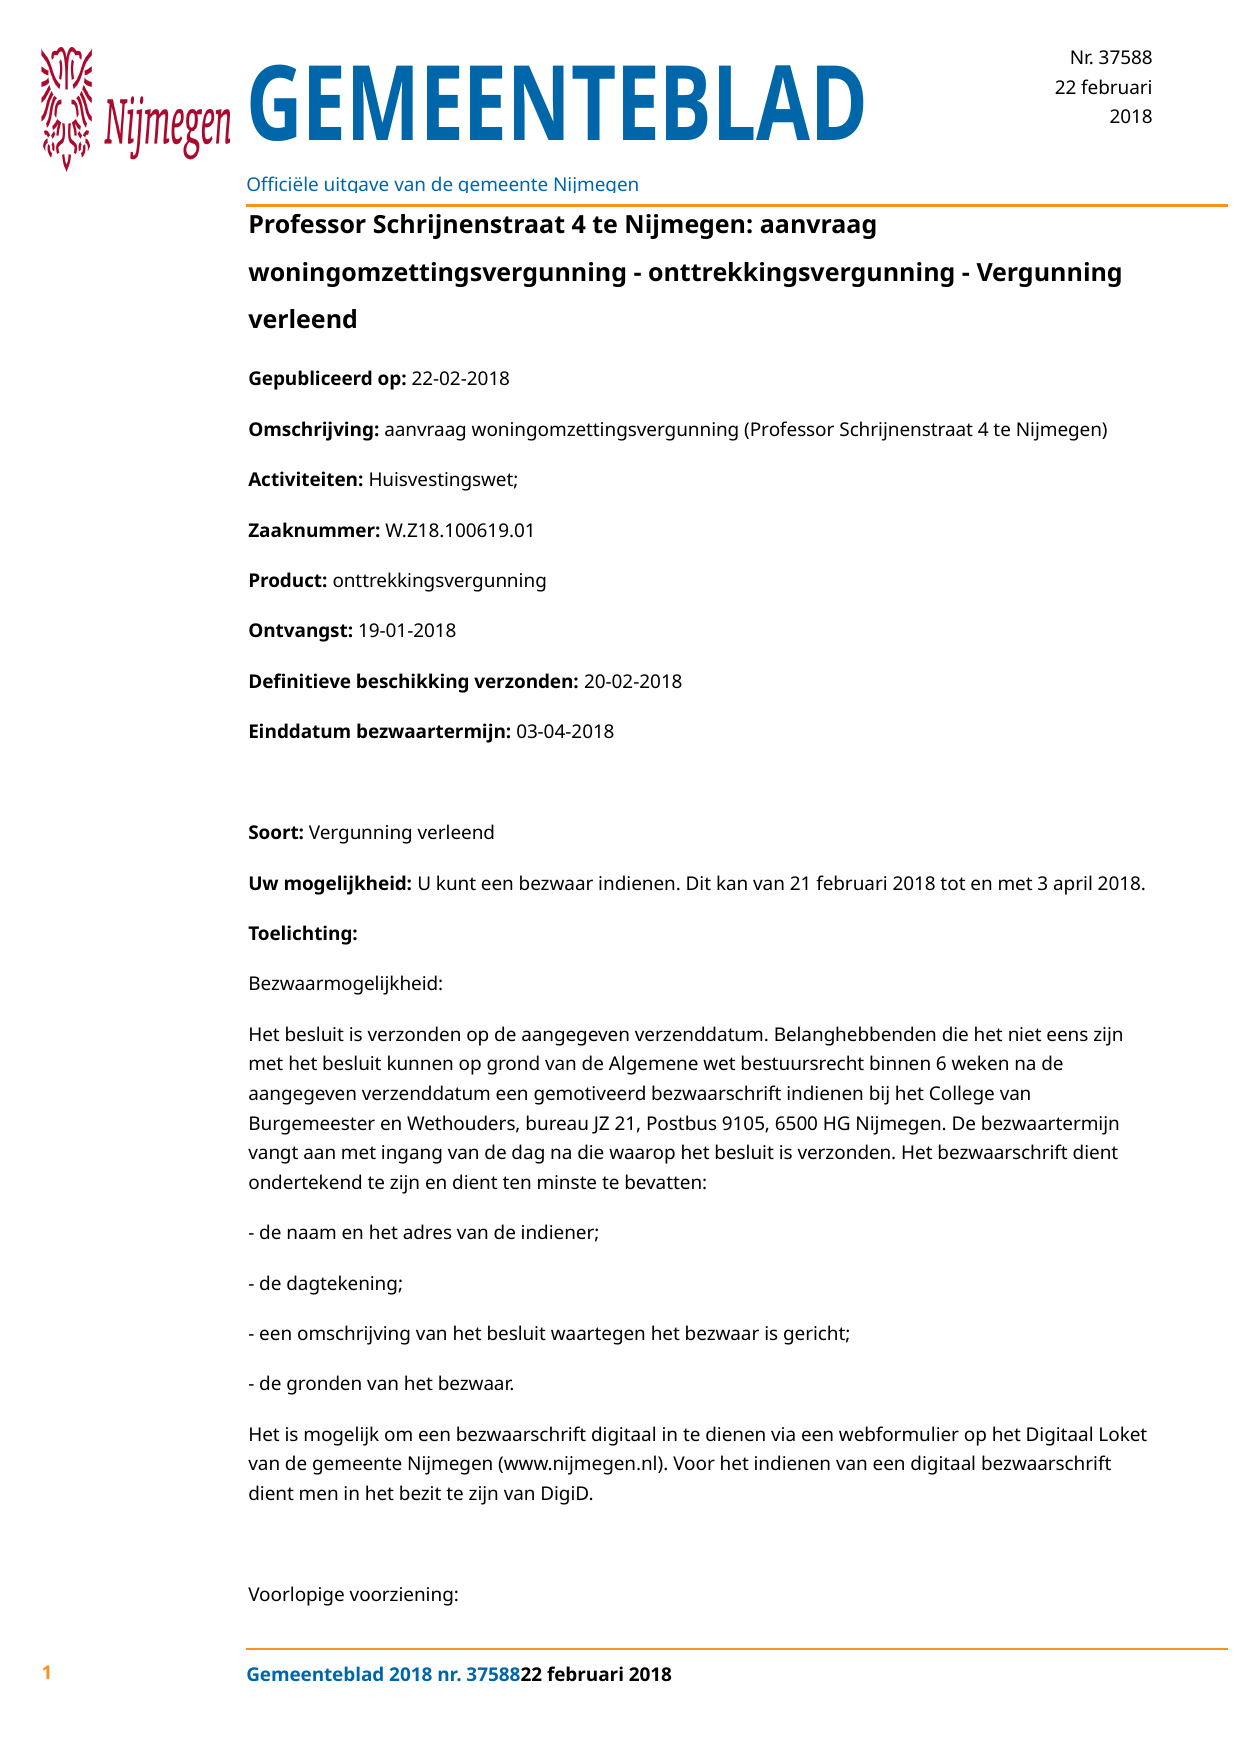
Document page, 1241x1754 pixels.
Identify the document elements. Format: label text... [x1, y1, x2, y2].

text Einddatum bezwaartermijn: 03-04-2018 [248, 718, 1152, 744]
text Activiteiten: Huisvestingswet; [248, 466, 1152, 492]
text Toelichting: [248, 920, 1152, 946]
text - de dagtekening; [248, 1270, 1152, 1295]
text Uw mogelijkheid: U kunt een bezwaar indienen. Dit kan van 21 februari 2018 tot en met 3 april 2018. [248, 870, 1152, 895]
text Omschrijving: aanvraag woningomzettingsvergunning (Professor Schrijnenstraat 4 te Nijmegen) [248, 416, 1152, 442]
text Voorlopige voorziening: [248, 1581, 1152, 1607]
text Product: onttrekkingsvergunning [248, 567, 1152, 593]
text Soort: Vergunning verleend [248, 819, 1152, 845]
text - een omschrijving van het besluit waartegen het bezwaar is gericht; [248, 1320, 1152, 1346]
text Bezwaarmogelijkheid: [248, 971, 1152, 996]
text Zaaknummer: W.Z18.100619.01 [248, 517, 1152, 542]
text Gepubliceerd op: 22-02-2018 [248, 366, 1152, 391]
text - de gronden van het bezwaar. [248, 1371, 1152, 1396]
text Professor Schrijnenstraat 4 te Nijmegen: aanvraag woningomzettingsvergunning - onttrekkingsvergunning - Vergunning verleend [248, 207, 1152, 336]
text Het is mogelijk om een bezwaarschrift digitaal in te dienen via een webformulier op het Digitaal Loket van de gemeente Nijmegen (www.nijmegen.nl). Voor het indienen van een digitaal bezwaarschrift dient men in het bezit te zijn van DigiD. [248, 1421, 1152, 1506]
text - de naam en het adres van de indiener; [248, 1219, 1152, 1245]
picture [41, 47, 231, 172]
text Het besluit is verzonden op de aangegeven verzenddatum. Belanghebbenden die het niet eens zijn met het besluit kunnen op grond van de Algemene wet bestuursrecht binnen 6 weken na de aangegeven verzenddatum een gemotiveerd bezwaarschrift indienen bij het College van Burgemeester en Wethouders, bureau JZ 21, Postbus 9105, 6500 HG Nijmegen. De bezwaartermijn vangt aan met ingang van de dag na die waarop het besluit is verzonden. Het bezwaarschrift dient ondertekend te zijn en dient ten minste te bevatten: [248, 1021, 1152, 1194]
text Ontvangst: 19-01-2018 [248, 618, 1152, 643]
text Definitieve beschikking verzonden: 20-02-2018 [248, 668, 1152, 694]
